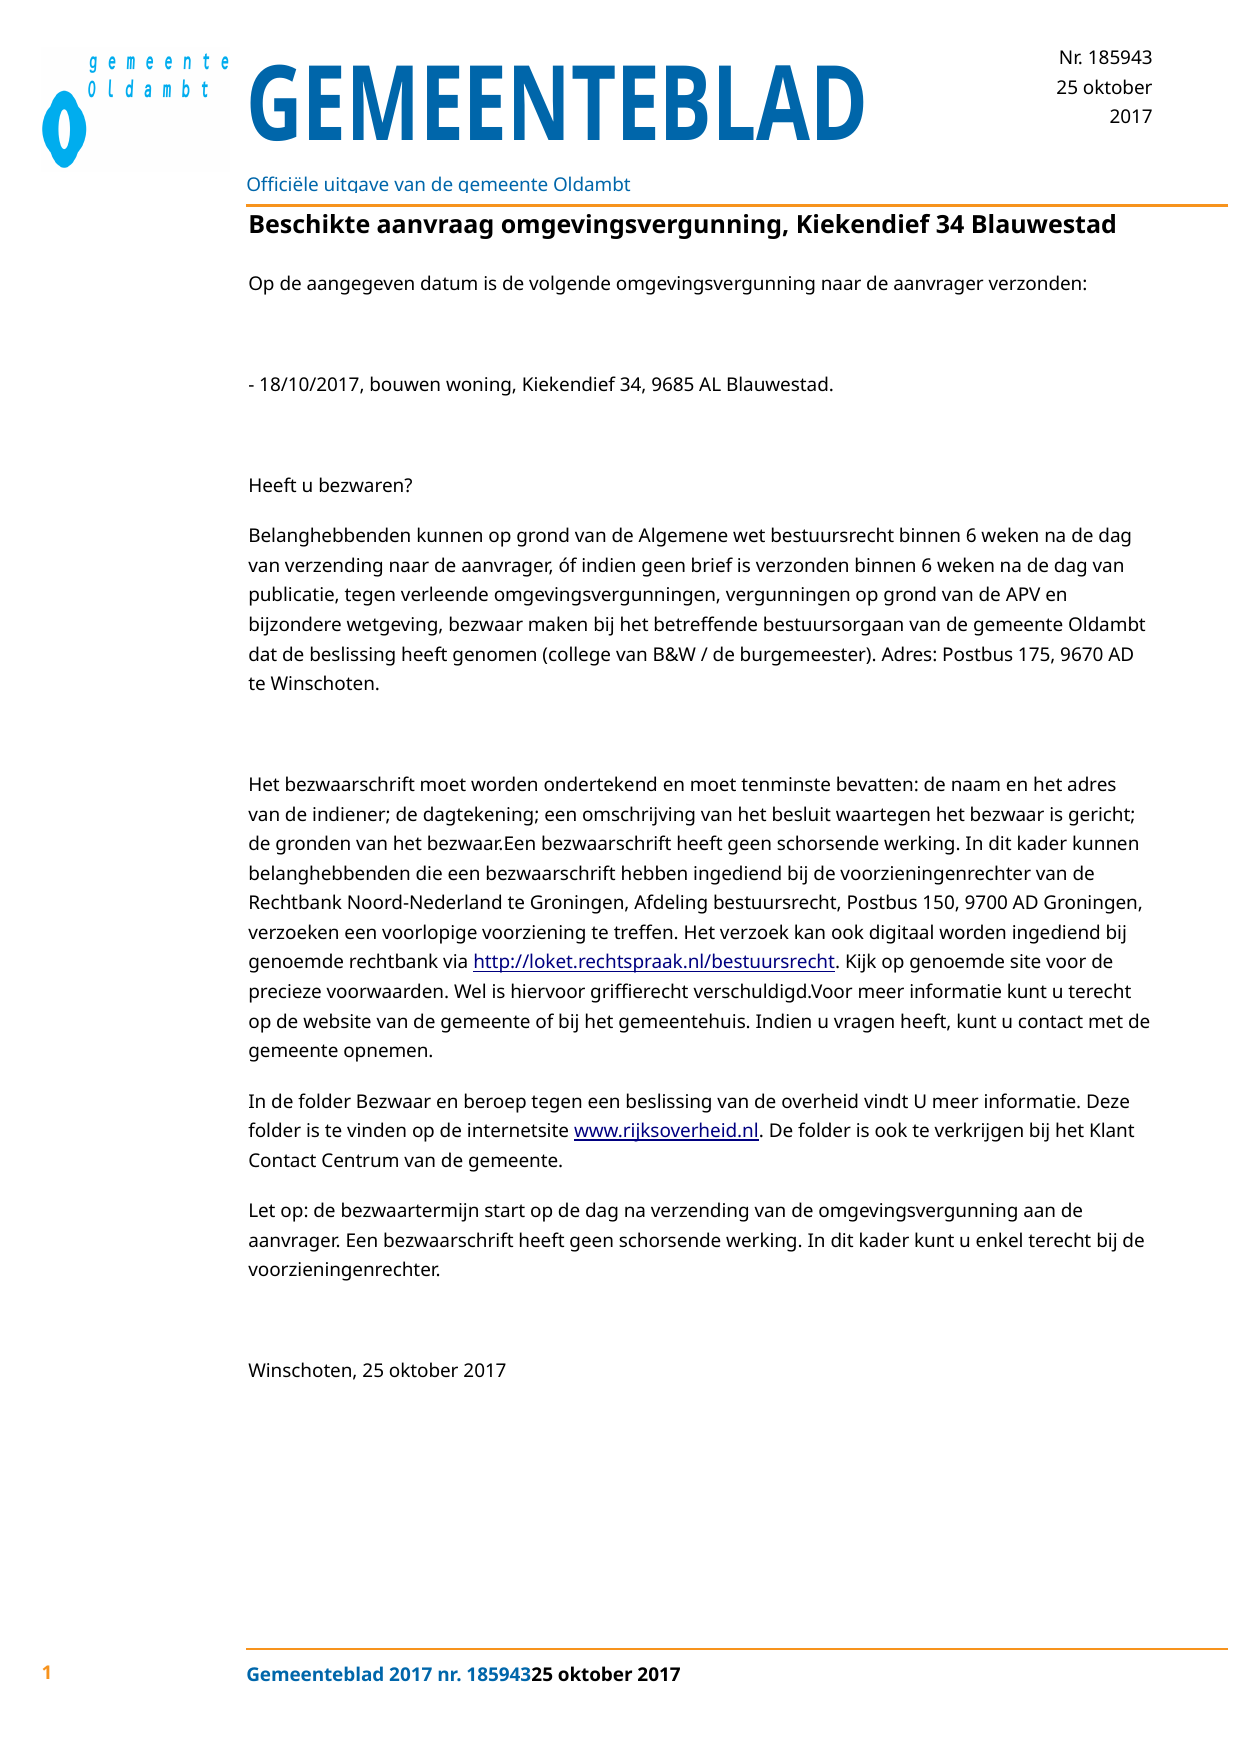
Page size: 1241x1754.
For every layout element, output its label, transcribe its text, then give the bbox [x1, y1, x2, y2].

text Heeft u bezwaren? [248, 472, 1152, 498]
text Op de aangegeven datum is de volgende omgevingsvergunning naar de aanvrager verzonden: [248, 270, 1152, 296]
text - 18/10/2017, bouwen woning, Kiekendief 34, 9685 AL Blauwestad. [248, 371, 1152, 397]
text Beschikte aanvraag omgevingsvergunning, Kiekendief 34 Blauwestad [248, 207, 1152, 241]
text In de folder Bezwaar en beroep tegen een beslissing van de overheid vindt U meer informatie. Deze folder is te vinden op de internetsite www.rijksoverheid.nl. De folder is ook te verkrijgen bij het Klant Contact Centrum van de gemeente. [248, 1088, 1152, 1173]
text Let op: de bezwaartermijn start op de dag na verzending van de omgevingsvergunning aan de aanvrager. Een bezwaarschrift heeft geen schorsende werking. In dit kader kunt u enkel terecht bij de voorzieningenrechter. [248, 1197, 1152, 1282]
text Winschoten, 25 oktober 2017 [248, 1357, 1152, 1383]
text Het bezwaarschrift moet worden ondertekend en moet tenminste bevatten: de naam en het adres van de indiener; de dagtekening; een omschrijving van het besluit waartegen het bezwaar is gericht; de gronden van het bezwaar.Een bezwaarschrift heeft geen schorsende werking. In dit kader kunnen belanghebbenden die een bezwaarschrift hebben ingediend bij de voorzieningenrechter van de Rechtbank Noord-Nederland te Groningen, Afdeling bestuursrecht, Postbus 150, 9700 AD Groningen, verzoeken een voorlopige voorziening te treffen. Het verzoek kan ook digitaal worden ingediend bij genoemde rechtbank via http://loket.rechtspraak.nl/bestuursrecht. Kijk op genoemde site voor de precieze voorwaarden. Wel is hiervoor griffierecht verschuldigd.Voor meer informatie kunt u terecht op de website van de gemeente of bij het gemeentehuis. Indien u vragen heeft, kunt u contact met de gemeente opnemen. [248, 771, 1152, 1063]
text Belanghebbenden kunnen op grond van de Algemene wet bestuursrecht binnen 6 weken na de dag van verzending naar de aanvrager, óf indien geen brief is verzonden binnen 6 weken na de dag van publicatie, tegen verleende omgevingsvergunningen, vergunningen op grond van de APV en bijzondere wetgeving, bezwaar maken bij het betreffende bestuursorgaan van de gemeente Oldambt dat de beslissing heeft genomen (college van B&W / de burgemeester). Adres: Postbus 175, 9670 AD te Winschoten. [248, 522, 1152, 696]
picture [41, 47, 231, 172]
